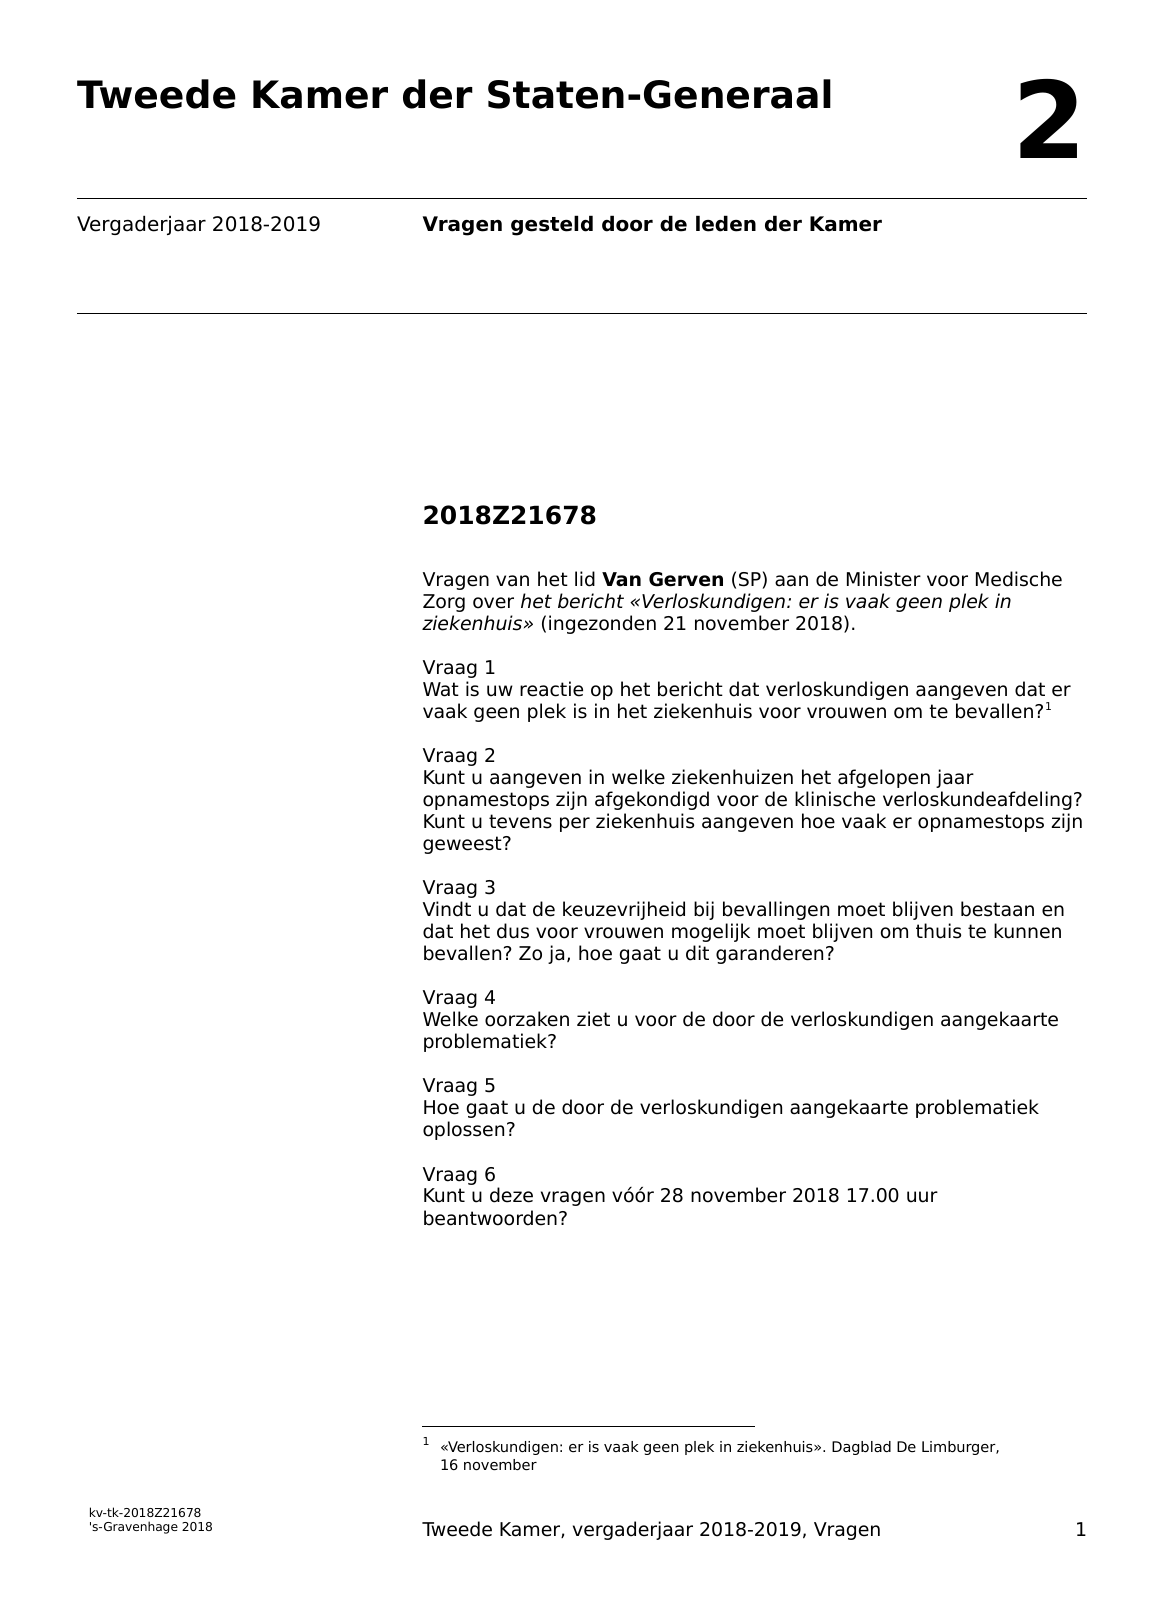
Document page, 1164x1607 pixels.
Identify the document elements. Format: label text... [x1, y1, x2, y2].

text Hoe gaat u de door de verloskundigen aangekaarte problematiek oplossen? [422, 1097, 1087, 1141]
text kv-tk-2018Z21678 [88, 1506, 323, 1520]
text Kunt u deze vragen vóór 28 november 2018 17.00 uur beantwoorden? [422, 1185, 1087, 1229]
text Vraag 1 [422, 657, 1087, 679]
text Vraag 4 [422, 987, 1087, 1009]
text 2018Z21678 [422, 501, 1087, 531]
text Vragen van het lid Van Gerven (SP) aan de Minister voor Medische Zorg over het bericht «Verloskundigen: er is vaak geen plek in ziekenhuis» (ingezonden 21 november 2018). [422, 569, 1087, 635]
text Wat is uw reactie op het bericht dat verloskundigen aangeven dat er vaak geen plek is in het ziekenhuis voor vrouwen om te bevallen? [422, 679, 1087, 723]
text «Verloskundigen: er is vaak geen plek in ziekenhuis». Dagblad De Limburger, 16 november [422, 1435, 1087, 1474]
table_header 2 [886, 59, 1087, 198]
table_header Tweede Kamer der Staten-Generaal [77, 59, 886, 198]
text Vraag 2 [422, 745, 1087, 767]
text Vindt u dat de keuzevrijheid bij bevallingen moet blijven bestaan en dat het dus voor vrouwen mogelijk moet blijven om thuis te kunnen bevallen? Zo ja, hoe gaat u dit garanderen? [422, 899, 1087, 965]
text Welke oorzaken ziet u voor de door de verloskundigen aangekaarte problematiek? [422, 1009, 1087, 1053]
text Kunt u aangeven in welke ziekenhuizen het afgelopen jaar opnamestops zijn afgekondigd voor de klinische verloskundeafdeling? Kunt u tevens per ziekenhuis aangeven hoe vaak er opnamestops zijn geweest? [422, 767, 1087, 855]
table_cell Vragen gesteld door de leden der Kamer [422, 199, 1087, 313]
text Vraag 3 [422, 877, 1087, 899]
text Vraag 5 [422, 1075, 1087, 1097]
text Vraag 6 [422, 1163, 1087, 1185]
table_cell Vergaderjaar 2018-2019 [77, 199, 422, 313]
text 's-Gravenhage 2018 [88, 1520, 323, 1534]
